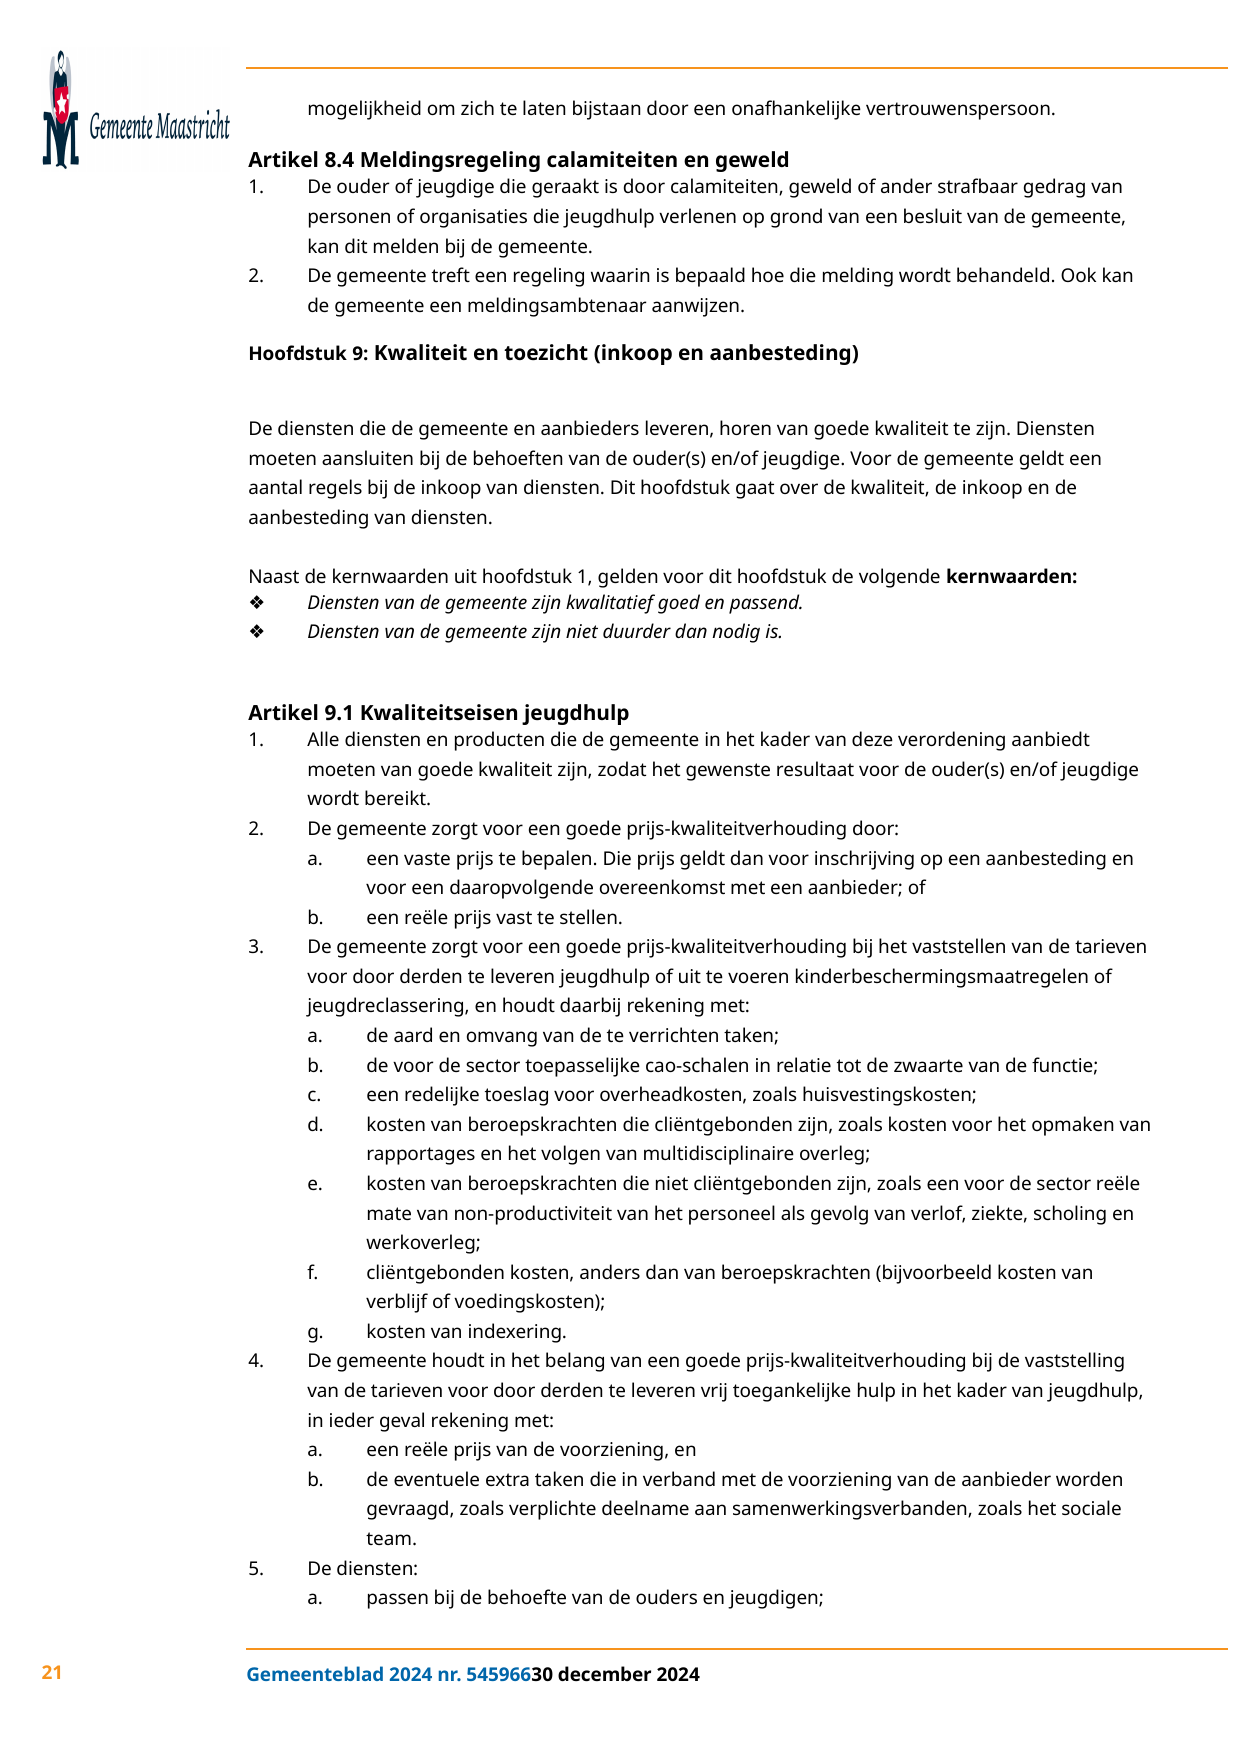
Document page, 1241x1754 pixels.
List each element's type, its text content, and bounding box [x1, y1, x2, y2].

list mogelijkheid om zich te laten bijstaan door een onafhankelijke vertrouwenspersoon. [248, 95, 1152, 121]
list De gemeente zorgt voor een goede prijs-kwaliteitverhouding door: [248, 815, 1152, 841]
table_header Naast de kernwaarden uit hoofdstuk 1, gelden voor dit hoofdstuk de volgende kernwaarden: [248, 563, 1152, 589]
list De gemeente treft een regeling waarin is bepaald hoe die melding wordt behandeld. Ook kan de gemeente een meldingsambtenaar aanwijzen. [248, 262, 1152, 318]
list De diensten: [248, 1555, 1152, 1581]
list passen bij de behoefte van de ouders en jeugdigen; [307, 1584, 1152, 1610]
text Artikel 9.1 Kwaliteitseisen jeugdhulp [248, 698, 1152, 726]
text Artikel 8.4 Meldingsregeling calamiteiten en geweld [248, 145, 1152, 174]
table_cell Diensten van de gemeente zijn kwalitatief goed en passend. Diensten van de gemeente zijn niet duurder dan nodig is. [248, 589, 1152, 644]
list de voor de sector toepasselijke cao-schalen in relatie tot de zwaarte van de functie; [307, 1052, 1152, 1078]
list kosten van beroepskrachten die niet cliëntgebonden zijn, zoals een voor de sector reële mate van non-productiviteit van het personeel als gevolg van verlof, ziekte, scholing en werkoverleg; [307, 1170, 1152, 1255]
list de aard en omvang van de te verrichten taken; [307, 1022, 1152, 1048]
list kosten van indexering. [307, 1318, 1152, 1344]
list de eventuele extra taken die in verband met de voorziening van de aanbieder worden gevraagd, zoals verplichte deelname aan samenwerkingsverbanden, zoals het sociale team. [307, 1466, 1152, 1551]
list De gemeente houdt in het belang van een goede prijs-kwaliteitverhouding bij de vaststelling van de tarieven voor door derden te leveren vrij toegankelijke hulp in het kader van jeugdhulp, in ieder geval rekening met: [248, 1348, 1152, 1433]
list De gemeente zorgt voor een goede prijs-kwaliteitverhouding bij het vaststellen van de tarieven voor door derden te leveren jeugdhulp of uit te voeren kinderbeschermingsmaatregelen of jeugdreclassering, en houdt daarbij rekening met: [248, 933, 1152, 1018]
text De diensten die de gemeente en aanbieders leveren, horen van goede kwaliteit te zijn. Diensten moeten aansluiten bij de behoeften van de ouder(s) en/of jeugdige. Voor de gemeente geldt een aantal regels bij de inkoop van diensten. Dit hoofdstuk gaat over de kwaliteit, de inkoop en de aanbesteding van diensten. [248, 415, 1152, 530]
list kosten van beroepskrachten die cliëntgebonden zijn, zoals kosten voor het opmaken van rapportages en het volgen van multidisciplinaire overleg; [307, 1111, 1152, 1166]
list cliëntgebonden kosten, anders dan van beroepskrachten (bijvoorbeeld kosten van verblijf of voedingskosten); [307, 1259, 1152, 1314]
list een reële prijs vast te stellen. [307, 904, 1152, 930]
list een redelijke toeslag voor overheadkosten, zoals huisvestingskosten; [307, 1081, 1152, 1107]
list een reële prijs van de voorziening, en [307, 1436, 1152, 1462]
text Hoofdstuk 9: Kwaliteit en toezicht (inkoop en aanbesteding) [248, 338, 1152, 366]
list Alle diensten en producten die de gemeente in het kader van deze verordening aanbiedt moeten van goede kwaliteit zijn, zodat het gewenste resultaat voor de ouder(s) en/of jeugdige wordt bereikt. [248, 726, 1152, 811]
list De ouder of jeugdige die geraakt is door calamiteiten, geweld of ander strafbaar gedrag van personen of organisaties die jeugdhulp verlenen op grond van een besluit van de gemeente, kan dit melden bij de gemeente. [248, 174, 1152, 258]
list een vaste prijs te bepalen. Die prijs geldt dan voor inschrijving op een aanbesteding en voor een daaropvolgende overeenkomst met een aanbieder; of [307, 845, 1152, 900]
picture [41, 47, 231, 172]
